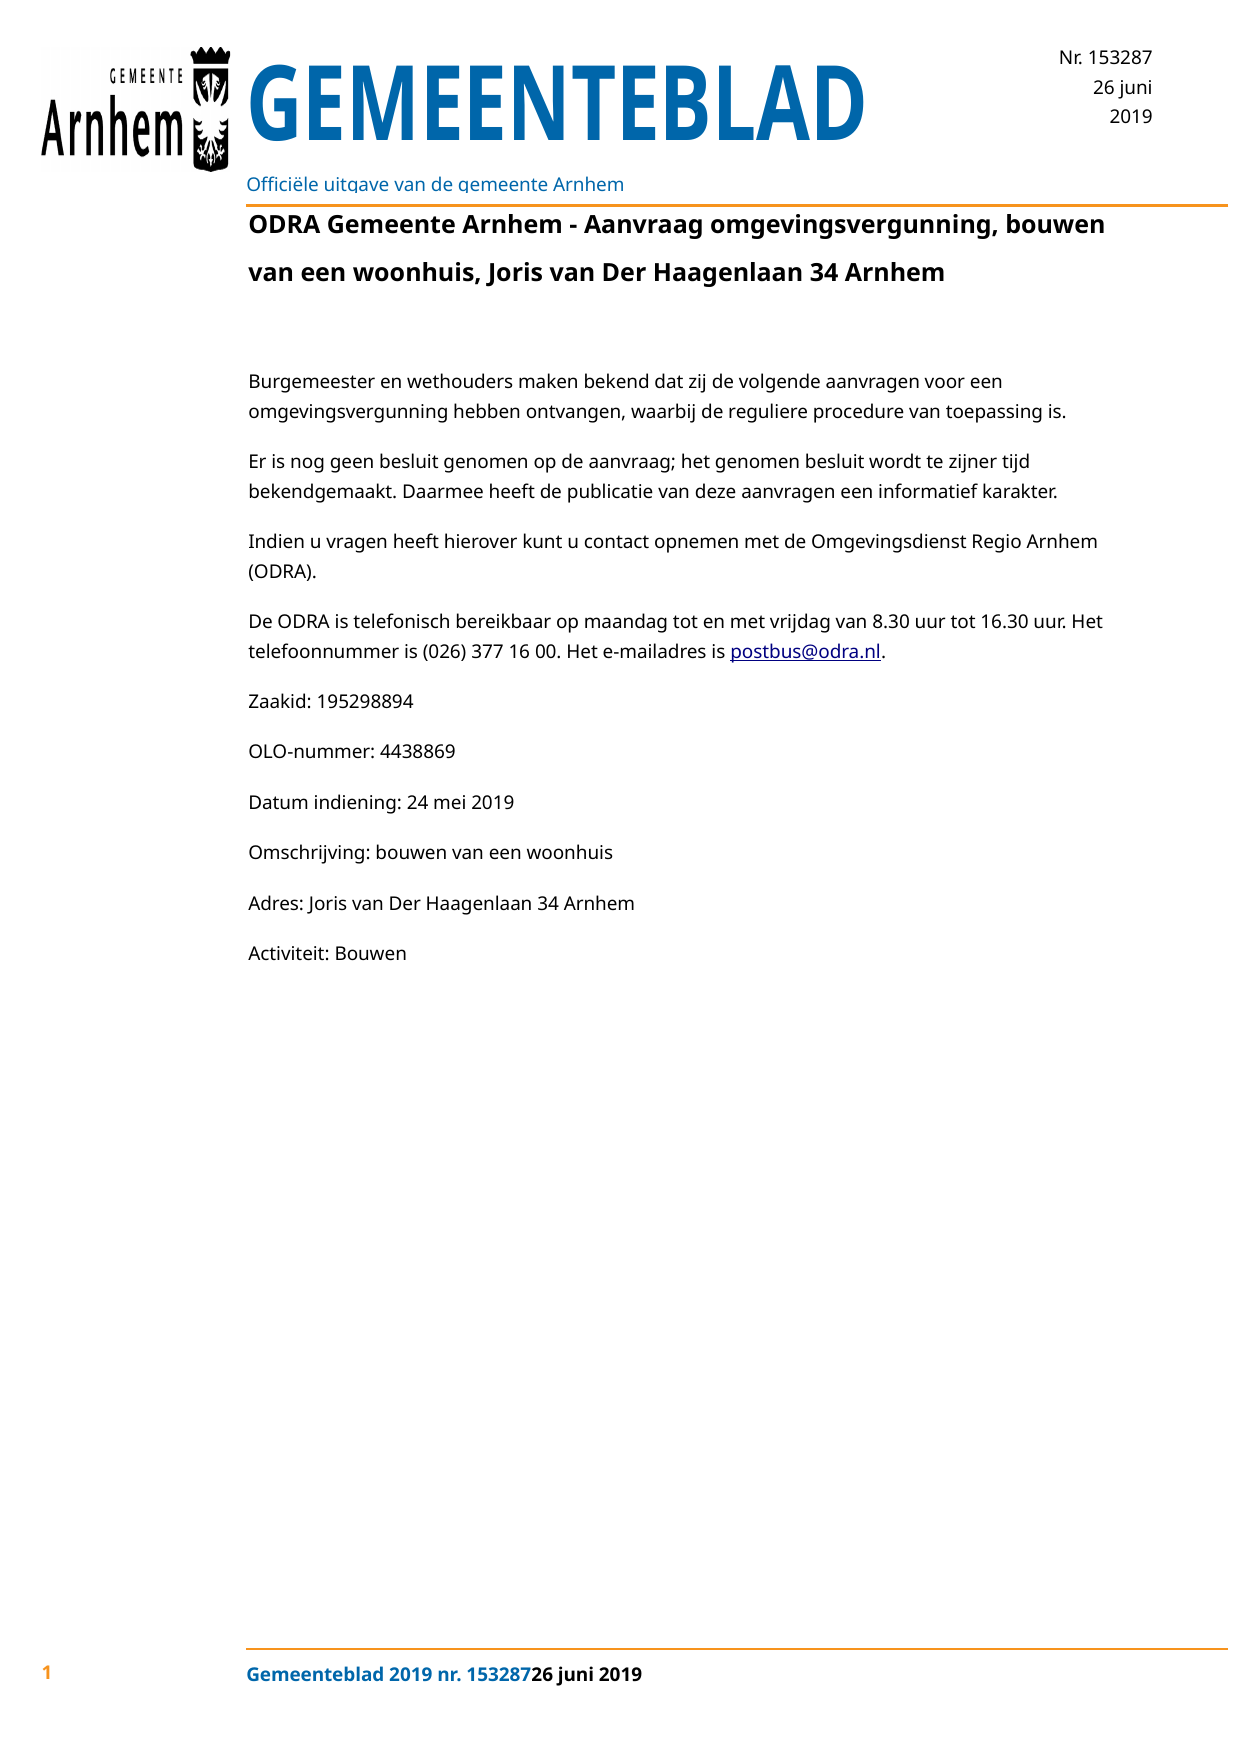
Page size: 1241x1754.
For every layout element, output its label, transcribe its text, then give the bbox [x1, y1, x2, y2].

text OLO-nummer: 4438869 [248, 739, 1152, 764]
text De ODRA is telefonisch bereikbaar op maandag tot en met vrijdag van 8.30 uur tot 16.30 uur. Het telefoonnummer is (026) 377 16 00. Het e-mailadres is postbus@odra.nl. [248, 608, 1152, 664]
text Omschrijving: bouwen van een woonhuis [248, 839, 1152, 865]
text Activiteit: Bouwen [248, 940, 1152, 966]
text Er is nog geen besluit genomen op de aanvraag; het genomen besluit wordt te zijner tijd bekendgemaakt. Daarmee heeft de publicatie van deze aanvragen een informatief karakter. [248, 448, 1152, 504]
text Datum indiening: 24 mei 2019 [248, 789, 1152, 815]
text Burgemeester en wethouders maken bekend dat zij de volgende aanvragen voor een omgevingsvergunning hebben ontvangen, waarbij de reguliere procedure van toepassing is. [248, 368, 1152, 424]
text Adres: Joris van Der Haagenlaan 34 Arnhem [248, 890, 1152, 916]
text Zaakid: 195298894 [248, 688, 1152, 714]
text Indien u vragen heeft hierover kunt u contact opnemen met de Omgevingsdienst Regio Arnhem (ODRA). [248, 528, 1152, 584]
picture [41, 47, 231, 172]
text ODRA Gemeente Arnhem - Aanvraag omgevingsvergunning, bouwen van een woonhuis, Joris van Der Haagenlaan 34 Arnhem [248, 207, 1152, 288]
